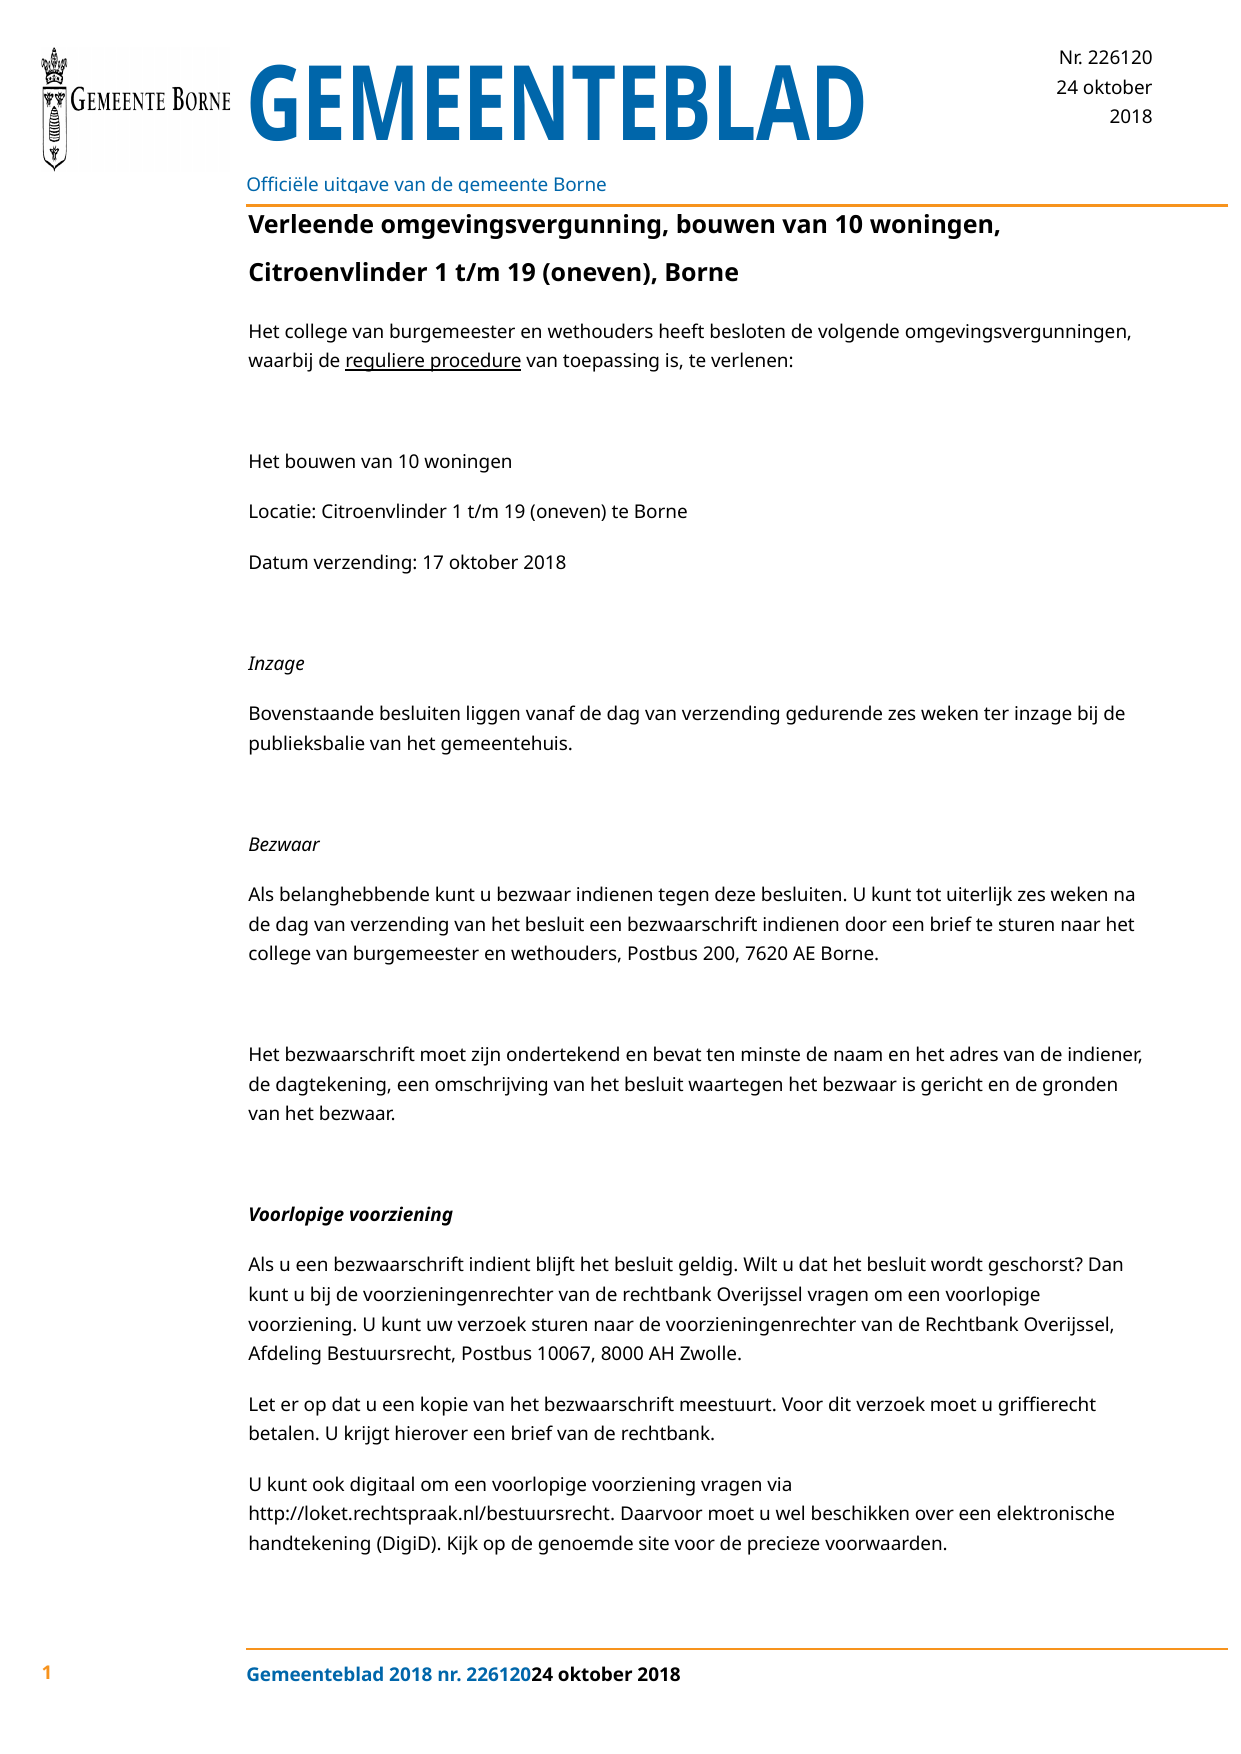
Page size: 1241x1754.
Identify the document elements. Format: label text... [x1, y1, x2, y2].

text Let er op dat u een kopie van het bezwaarschrift meestuurt. Voor dit verzoek moet u griffierecht betalen. U krijgt hierover een brief van de rechtbank. [248, 1391, 1152, 1446]
text Als belanghebbende kunt u bezwaar indienen tegen deze besluiten. U kunt tot uiterlijk zes weken na de dag van verzending van het besluit een bezwaarschrift indienen door een brief te sturen naar het college van burgemeester en wethouders, Postbus 200, 7620 AE Borne. [248, 881, 1152, 966]
text Het bezwaarschrift moet zijn ondertekend en bevat ten minste de naam en het adres van de indiener, de dagtekening, een omschrijving van het besluit waartegen het bezwaar is gericht en de gronden van het bezwaar. [248, 1041, 1152, 1126]
picture [41, 47, 231, 172]
text Het bouwen van 10 woningen [248, 448, 1152, 474]
text U kunt ook digitaal om een voorlopige voorziening vragen via http://loket.rechtspraak.nl/bestuursrecht. Daarvoor moet u wel beschikken over een elektronische handtekening (DigiD). Kijk op de genoemde site voor de precieze voorwaarden. [248, 1471, 1152, 1556]
text Datum verzending: 17 oktober 2018 [248, 549, 1152, 575]
text Het college van burgemeester en wethouders heeft besloten de volgende omgevingsvergunningen, waarbij de reguliere procedure van toepassing is, te verlenen: [248, 318, 1152, 373]
text Inzage [248, 650, 1152, 676]
text Als u een bezwaarschrift indient blijft het besluit geldig. Wilt u dat het besluit wordt geschorst? Dan kunt u bij de voorzieningenrechter van de rechtbank Overijssel vragen om een voorlopige voorziening. U kunt uw verzoek sturen naar de voorzieningenrechter van de Rechtbank Overijssel, Afdeling Bestuursrecht, Postbus 10067, 8000 AH Zwolle. [248, 1252, 1152, 1366]
text Verleende omgevingsvergunning, bouwen van 10 woningen, Citroenvlinder 1 t/m 19 (oneven), Borne [248, 207, 1152, 288]
text Bovenstaande besluiten liggen vanaf de dag van verzending gedurende zes weken ter inzage bij de publieksbalie van het gemeentehuis. [248, 700, 1152, 756]
text Bezwaar [248, 831, 1152, 857]
text Voorlopige voorziening [248, 1201, 1152, 1227]
text Locatie: Citroenvlinder 1 t/m 19 (oneven) te Borne [248, 499, 1152, 524]
